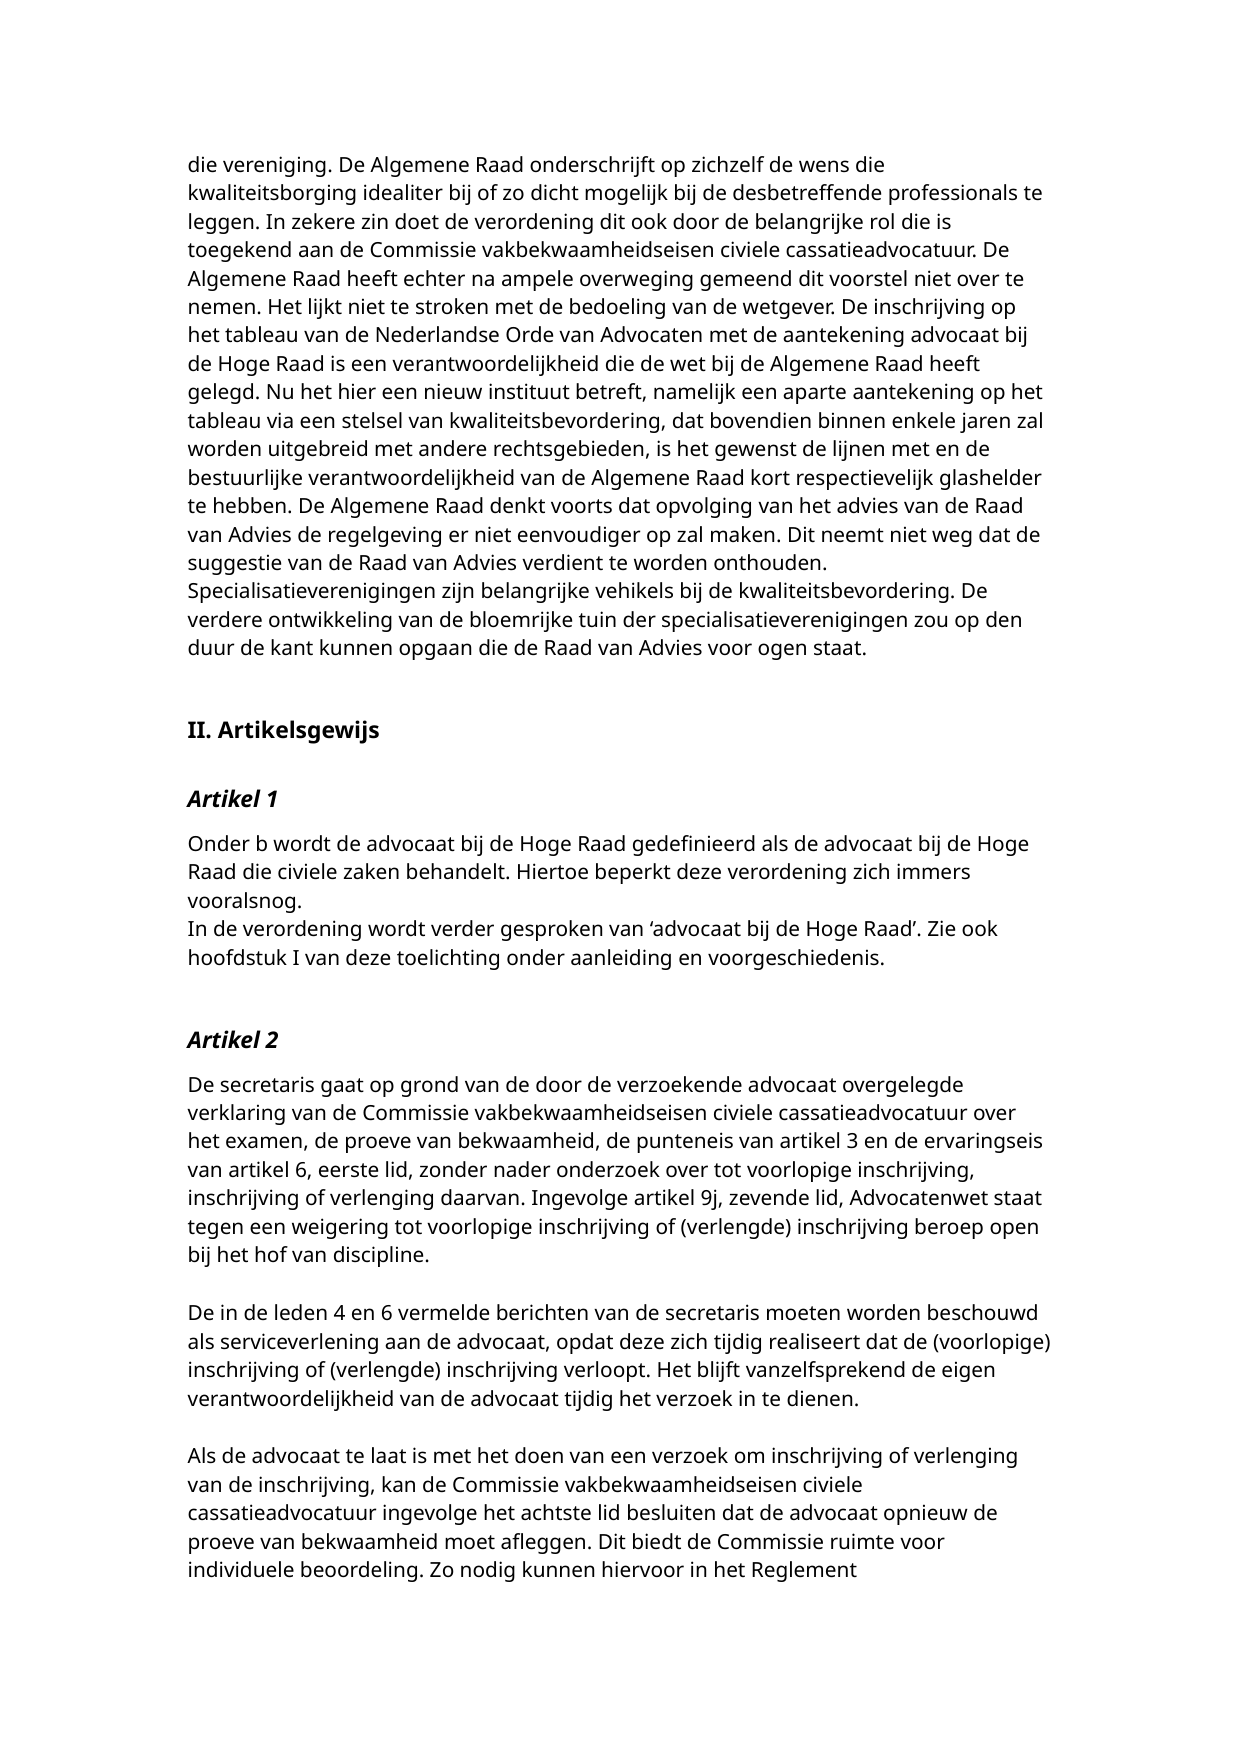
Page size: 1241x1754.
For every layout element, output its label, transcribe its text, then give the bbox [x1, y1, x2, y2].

text die vereniging. De Algemene Raad onderschrijft op zichzelf de wens die kwaliteitsborging idealiter bij of zo dicht mogelijk bij de desbetreffende professionals te leggen. In zekere zin doet de verordening dit ook door de belangrijke rol die is toegekend aan de Commissie vakbekwaamheidseisen civiele cassatieadvocatuur. De Algemene Raad heeft echter na ampele overweging gemeend dit voorstel niet over te nemen. Het lijkt niet te stroken met de bedoeling van de wetgever. De inschrijving op het tableau van de Nederlandse Orde van Advocaten met de aantekening advocaat bij de Hoge Raad is een verantwoordelijkheid die de wet bij de Algemene Raad heeft gelegd. Nu het hier een nieuw instituut betreft, namelijk een aparte aantekening op het tableau via een stelsel van kwaliteitsbevordering, dat bovendien binnen enkele jaren zal worden uitgebreid met andere rechtsgebieden, is het gewenst de lijnen met en de bestuurlijke verantwoordelijkheid van de Algemene Raad kort respectievelijk glashelder te hebben. De Algemene Raad denkt voorts dat opvolging van het advies van de Raad van Advies de regelgeving er niet eenvoudiger op zal maken. Dit neemt niet weg dat de suggestie van de Raad van Advies verdient te worden onthouden. Specialisatieverenigingen zijn belangrijke vehikels bij de kwaliteitsbevordering. De verdere ontwikkeling van de bloemrijke tuin der specialisatieverenigingen zou op den duur de kant kunnen opgaan die de Raad van Advies voor ogen staat. [187, 150, 1053, 662]
subtitle II. Artikelsgewijs [187, 714, 1053, 745]
text In de verordening wordt verder gesproken van ‘advocaat bij de Hoge Raad’. Zie ook hoofdstuk I van deze toelichting onder aanleiding en voorgeschiedenis. [187, 914, 1053, 971]
text De in de leden 4 en 6 vermelde berichten van de secretaris moeten worden beschouwd als serviceverlening aan de advocaat, opdat deze zich tijdig realiseert dat de (voorlopige) inschrijving of (verlengde) inschrijving verloopt. Het blijft vanzelfsprekend de eigen verantwoordelijkheid van de advocaat tijdig het verzoek in te dienen. [187, 1298, 1053, 1412]
text Als de advocaat te laat is met het doen van een verzoek om inschrijving of verlenging van de inschrijving, kan de Commissie vakbekwaamheidseisen civiele cassatieadvocatuur ingevolge het achtste lid besluiten dat de advocaat opnieuw de proeve van bekwaamheid moet afleggen. Dit biedt de Commissie ruimte voor individuele beoordeling. Zo nodig kunnen hiervoor in het Reglement [187, 1442, 1053, 1584]
text De secretaris gaat op grond van de door de verzoekende advocaat overgelegde verklaring van de Commissie vakbekwaamheidseisen civiele cassatieadvocatuur over het examen, de proeve van bekwaamheid, de punteneis van artikel 3 en de ervaringseis van artikel 6, eerste lid, zonder nader onderzoek over tot voorlopige inschrijving, inschrijving of verlenging daarvan. Ingevolge artikel 9j, zevende lid, Advocatenwet staat tegen een weigering tot voorlopige inschrijving of (verlengde) inschrijving beroep open bij het hof van discipline. [187, 1070, 1053, 1269]
subtitle Artikel 2 [187, 1023, 1053, 1055]
subtitle Artikel 1 [187, 783, 1053, 814]
text Onder b wordt de advocaat bij de Hoge Raad gedefinieerd als de advocaat bij de Hoge Raad die civiele zaken behandelt. Hiertoe beperkt deze verordening zich immers vooralsnog. [187, 829, 1053, 914]
